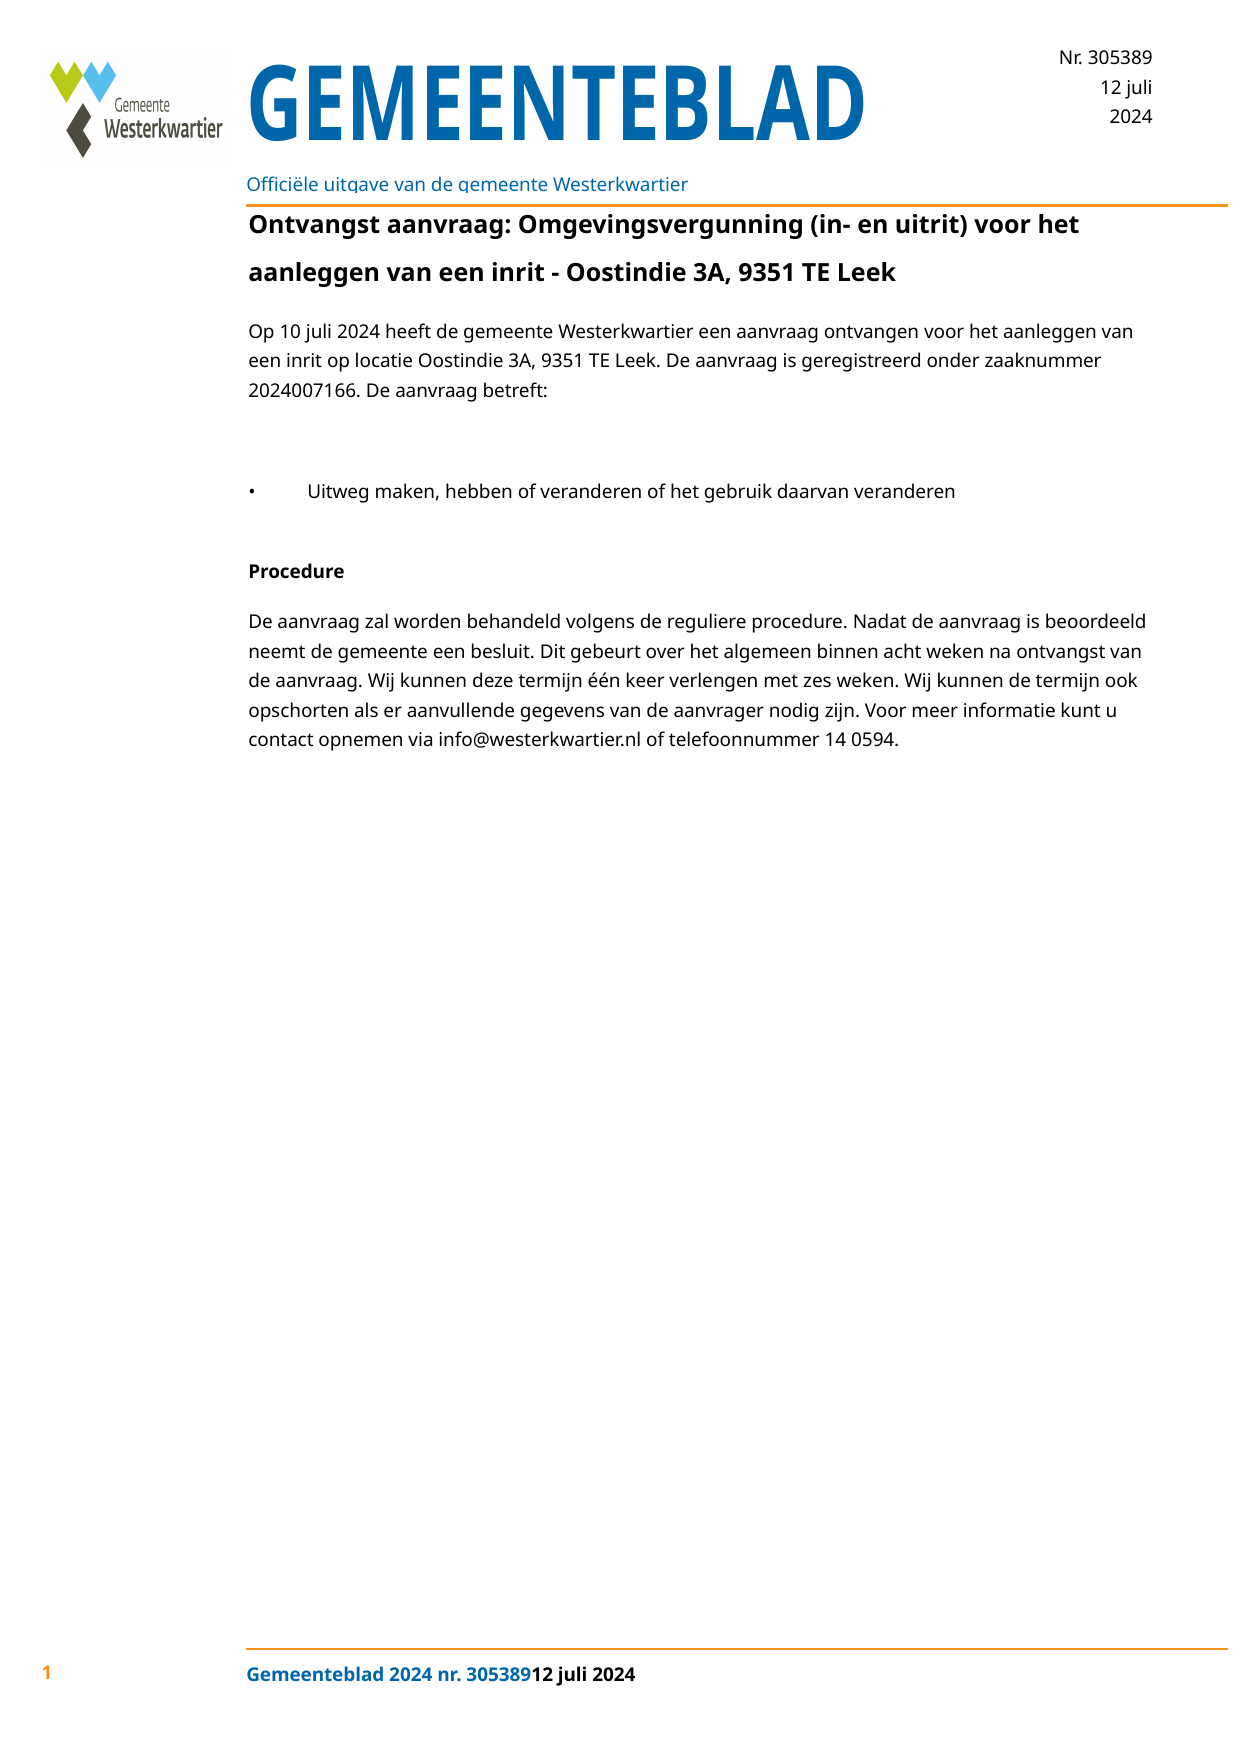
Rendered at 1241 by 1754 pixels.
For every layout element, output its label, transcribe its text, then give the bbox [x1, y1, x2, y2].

text Procedure [248, 558, 1152, 584]
text Ontvangst aanvraag: Omgevingsvergunning (in- en uitrit) voor het aanleggen van een inrit - Oostindie 3A, 9351 TE Leek [248, 207, 1152, 288]
picture [41, 47, 231, 172]
text De aanvraag zal worden behandeld volgens de reguliere procedure. Nadat de aanvraag is beoordeeld neemt de gemeente een besluit. Dit gebeurt over het algemeen binnen acht weken na ontvangst van de aanvraag. Wij kunnen deze termijn één keer verlengen met zes weken. Wij kunnen de termijn ook opschorten als er aanvullende gegevens van de aanvrager nodig zijn. Voor meer informatie kunt u contact opnemen via info@westerkwartier.nl of telefoonnummer 14 0594. [248, 608, 1152, 752]
list Uitweg maken, hebben of veranderen of het gebruik daarvan veranderen [248, 478, 1152, 504]
text Op 10 juli 2024 heeft de gemeente Westerkwartier een aanvraag ontvangen voor het aanleggen van een inrit op locatie Oostindie 3A, 9351 TE Leek. De aanvraag is geregistreerd onder zaaknummer 2024007166. De aanvraag betreft: [248, 318, 1152, 403]
